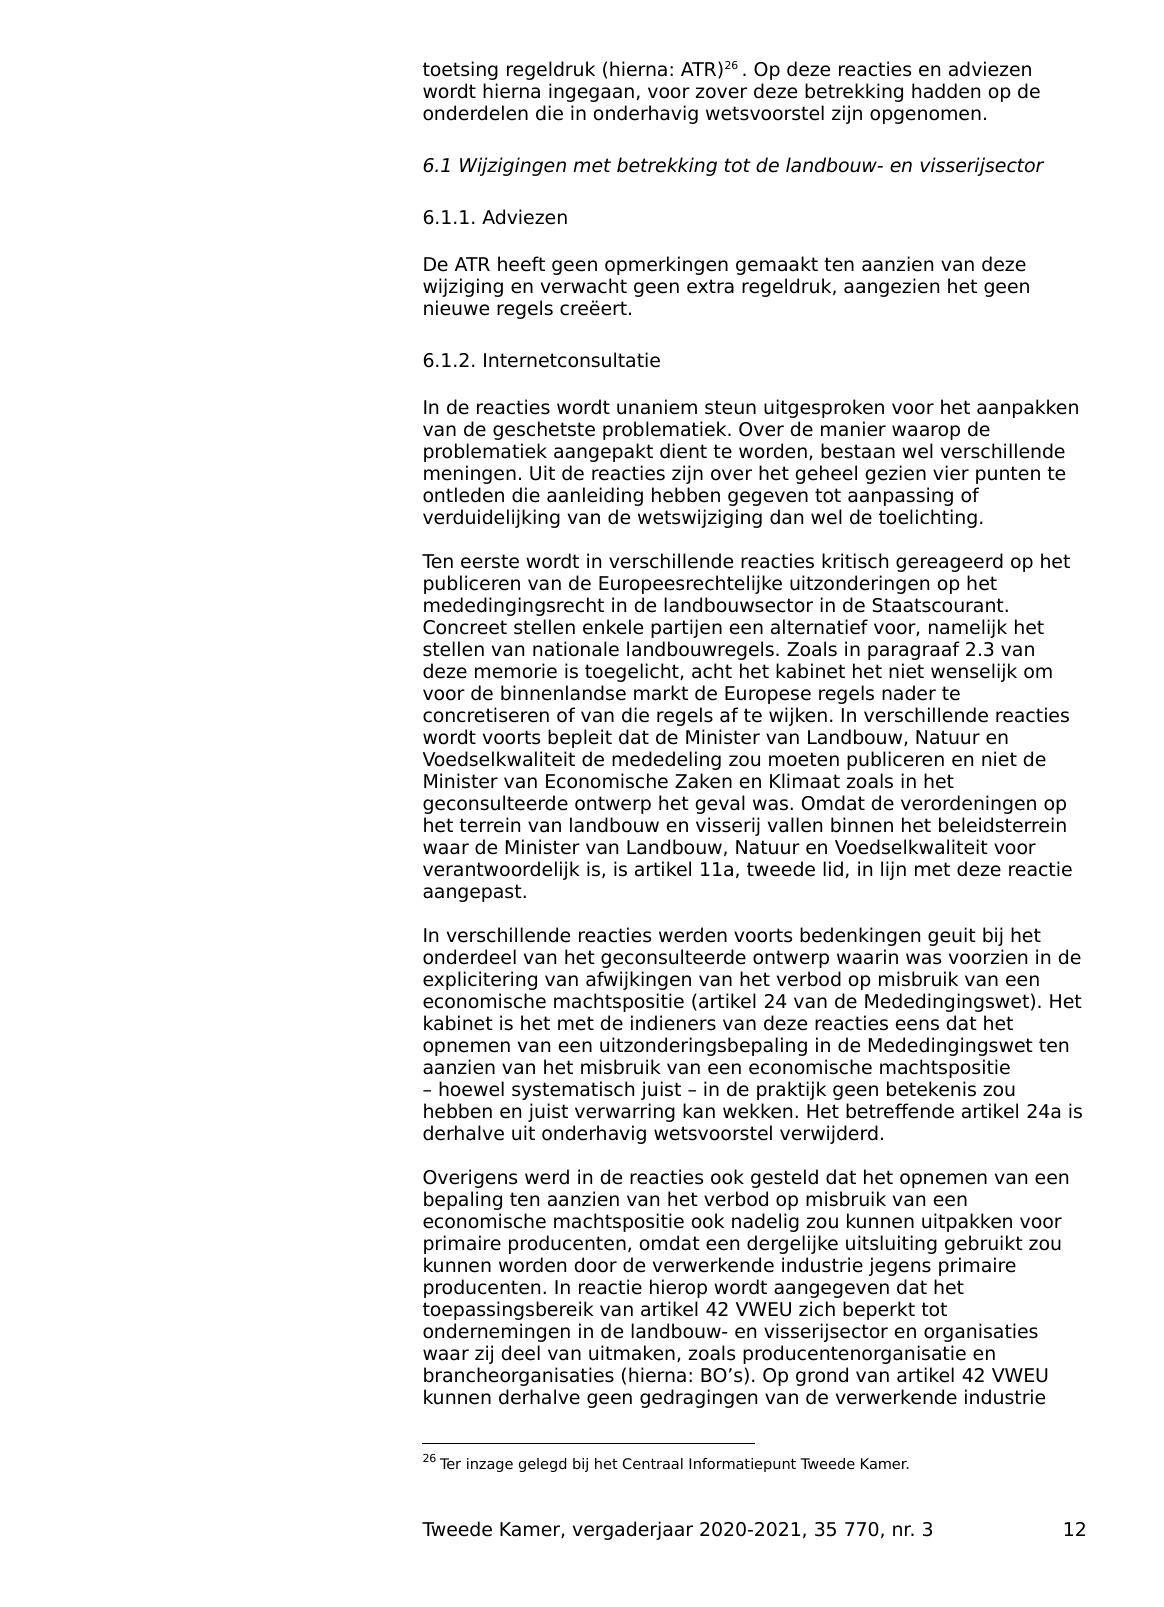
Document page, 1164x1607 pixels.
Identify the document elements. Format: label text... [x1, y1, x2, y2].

text In de reacties wordt unaniem steun uitgesproken voor het aanpakken van de geschetste problematiek. Over de manier waarop de problematiek aangepakt dient te worden, bestaan wel verschillende meningen. Uit de reacties zijn over het geheel gezien vier punten te ontleden die aanleiding hebben gegeven tot aanpassing of verduidelijking van de wetswijziging dan wel de toelichting. [422, 397, 1087, 529]
subtitle 6.1 Wijzigingen met betrekking tot de landbouw- en visserijsector [422, 155, 1087, 177]
text Ter inzage gelegd bij het Centraal Informatiepunt Tweede Kamer. [422, 1452, 1087, 1474]
text In verschillende reacties werden voorts bedenkingen geuit bij het onderdeel van het geconsulteerde ontwerp waarin was voorzien in de explicitering van afwijkingen van het verbod op misbruik van een economische machtspositie (artikel 24 van de Mededingingswet). Het kabinet is het met de indieners van deze reacties eens dat het opnemen van een uitzonderingsbepaling in de Mededingingswet ten aanzien van het misbruik van een economische machtspositie – hoewel systematisch juist – in de praktijk geen betekenis zou hebben en juist verwarring kan wekken. Het betreffende artikel 24a is derhalve uit onderhavig wetsvoorstel verwijderd. [422, 925, 1087, 1144]
text De ATR heeft geen opmerkingen gemaakt ten aanzien van deze wijziging en verwacht geen extra regeldruk, aangezien het geen nieuwe regels creëert. [422, 254, 1087, 320]
subtitle 6.1.1. Adviezen [422, 207, 1087, 229]
subtitle 6.1.2. Internetconsultatie [422, 350, 1087, 372]
text toetsing regeldruk (hierna: ATR). Op deze reacties en adviezen wordt hierna ingegaan, voor zover deze betrekking hadden op de onderdelen die in onderhavig wetsvoorstel zijn opgenomen. [422, 59, 1087, 125]
text Overigens werd in de reacties ook gesteld dat het opnemen van een bepaling ten aanzien van het verbod op misbruik van een economische machtspositie ook nadelig zou kunnen uitpakken voor primaire producenten, omdat een dergelijke uitsluiting gebruikt zou kunnen worden door de verwerkende industrie jegens primaire producenten. In reactie hierop wordt aangegeven dat het toepassingsbereik van artikel 42 VWEU zich beperkt tot ondernemingen in de landbouw- en visserijsector en organisaties waar zij deel van uitmaken, zoals producentenorganisatie en brancheorganisaties (hierna: BO’s). Op grond van artikel 42 VWEU kunnen derhalve geen gedragingen van de verwerkende industrie [422, 1167, 1087, 1408]
text Ten eerste wordt in verschillende reacties kritisch gereageerd op het publiceren van de Europeesrechtelijke uitzonderingen op het mededingingsrecht in de landbouwsector in de Staatscourant. Concreet stellen enkele partijen een alternatief voor, namelijk het stellen van nationale landbouwregels. Zoals in paragraaf 2.3 van deze memorie is toegelicht, acht het kabinet het niet wenselijk om voor de binnenlandse markt de Europese regels nader te concretiseren of van die regels af te wijken. In verschillende reacties wordt voorts bepleit dat de Minister van Landbouw, Natuur en Voedselkwaliteit de mededeling zou moeten publiceren en niet de Minister van Economische Zaken en Klimaat zoals in het geconsulteerde ontwerp het geval was. Omdat de verordeningen op het terrein van landbouw en visserij vallen binnen het beleidsterrein waar de Minister van Landbouw, Natuur en Voedselkwaliteit voor verantwoordelijk is, is artikel 11a, tweede lid, in lijn met deze reactie aangepast. [422, 551, 1087, 903]
